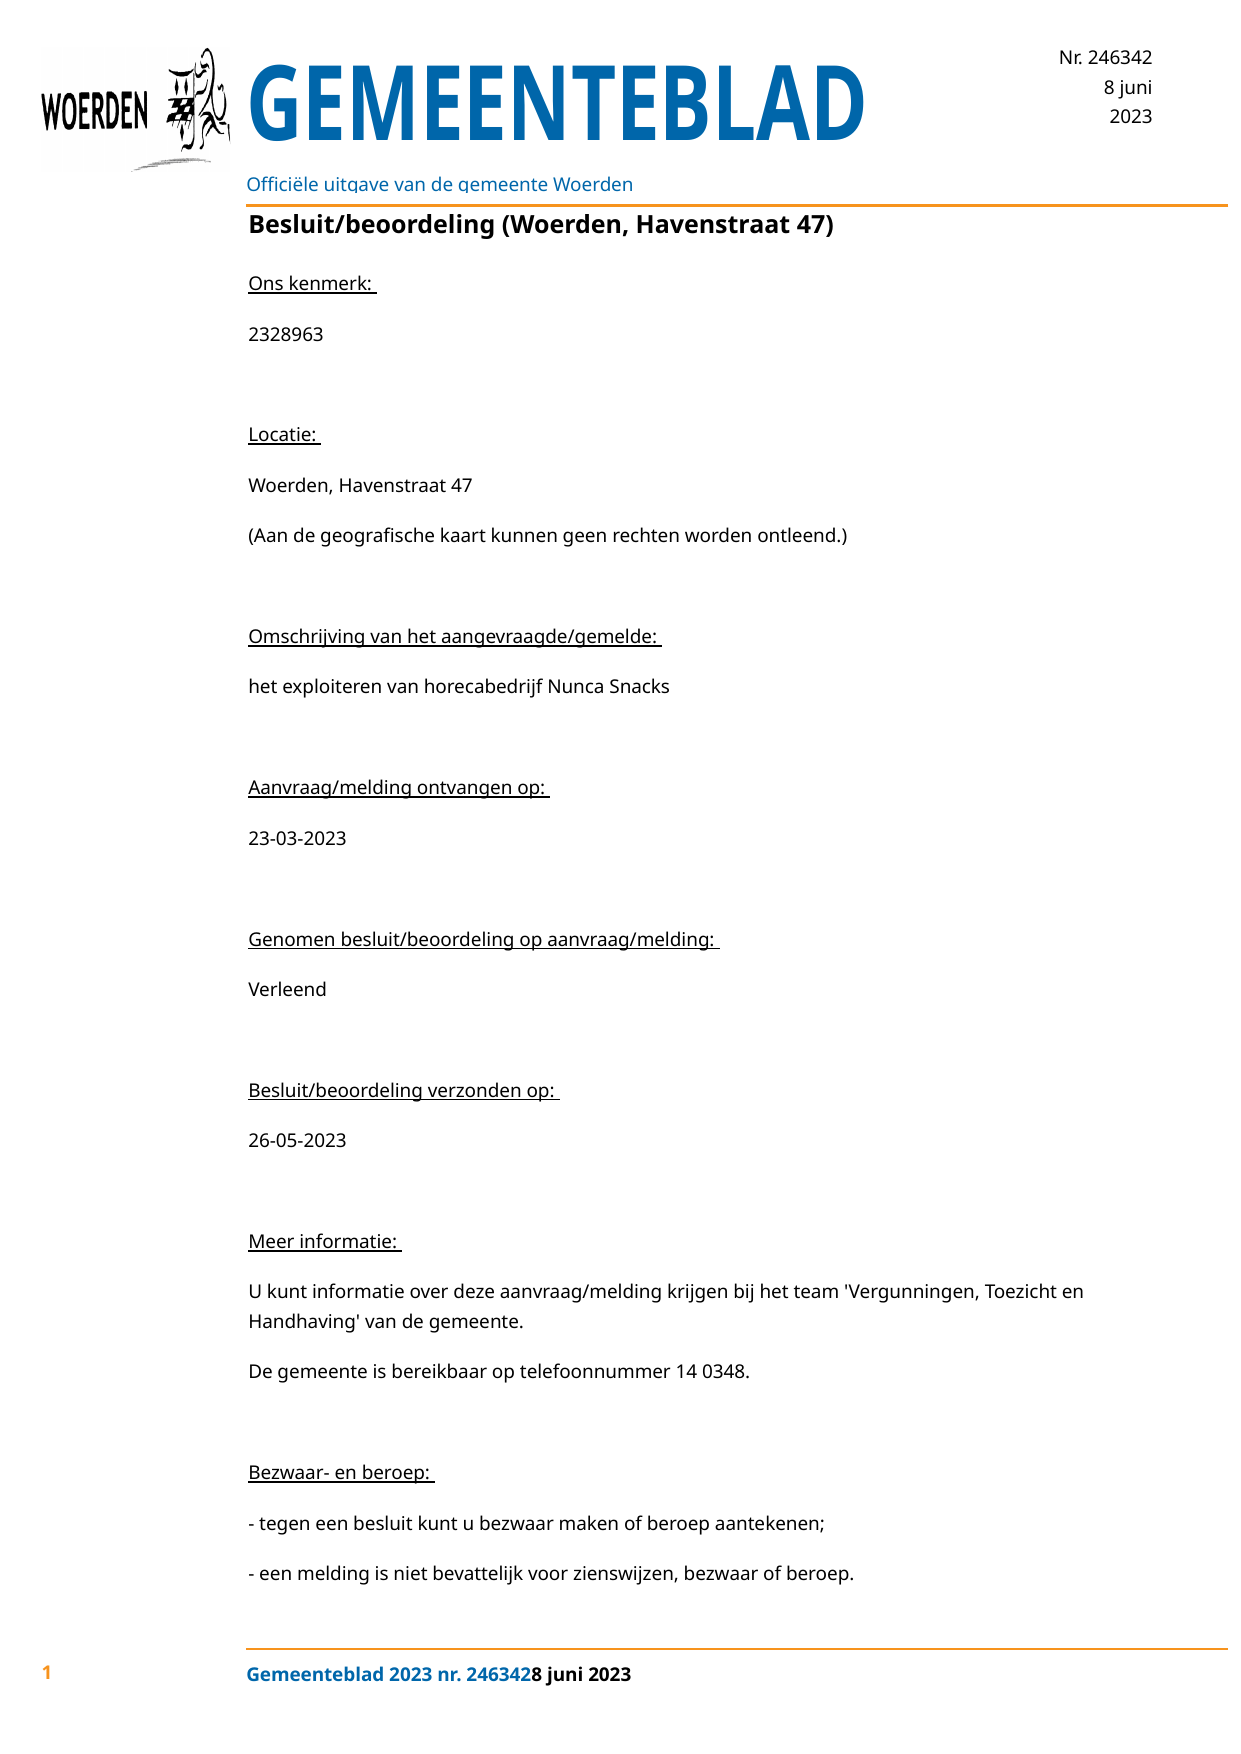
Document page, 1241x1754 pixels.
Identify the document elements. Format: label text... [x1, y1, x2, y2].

picture [41, 47, 231, 172]
text Bezwaar- en beroep: [248, 1459, 1152, 1485]
text Locatie: [248, 422, 1152, 447]
text Woerden, Havenstraat 47 [248, 472, 1152, 498]
text Besluit/beoordeling (Woerden, Havenstraat 47) [248, 207, 1152, 241]
text Meer informatie: [248, 1228, 1152, 1254]
text - tegen een besluit kunt u bezwaar maken of beroep aantekenen; [248, 1510, 1152, 1536]
text 23-03-2023 [248, 825, 1152, 851]
text (Aan de geografische kaart kunnen geen rechten worden ontleend.) [248, 522, 1152, 548]
text Verleend [248, 976, 1152, 1002]
text 26-05-2023 [248, 1127, 1152, 1153]
text Ons kenmerk: [248, 270, 1152, 296]
text - een melding is niet bevattelijk voor zienswijzen, bezwaar of beroep. [248, 1560, 1152, 1586]
text 2328963 [248, 321, 1152, 346]
text Genomen besluit/beoordeling op aanvraag/melding: [248, 926, 1152, 951]
text Besluit/beoordeling verzonden op: [248, 1077, 1152, 1103]
text Aanvraag/melding ontvangen op: [248, 774, 1152, 800]
text het exploiteren van horecabedrijf Nunca Snacks [248, 674, 1152, 699]
text U kunt informatie over deze aanvraag/melding krijgen bij het team 'Vergunningen, Toezicht en Handhaving' van de gemeente. [248, 1279, 1152, 1334]
text Omschrijving van het aangevraagde/gemelde: [248, 623, 1152, 649]
text De gemeente is bereikbaar op telefoonnummer 14 0348. [248, 1359, 1152, 1384]
